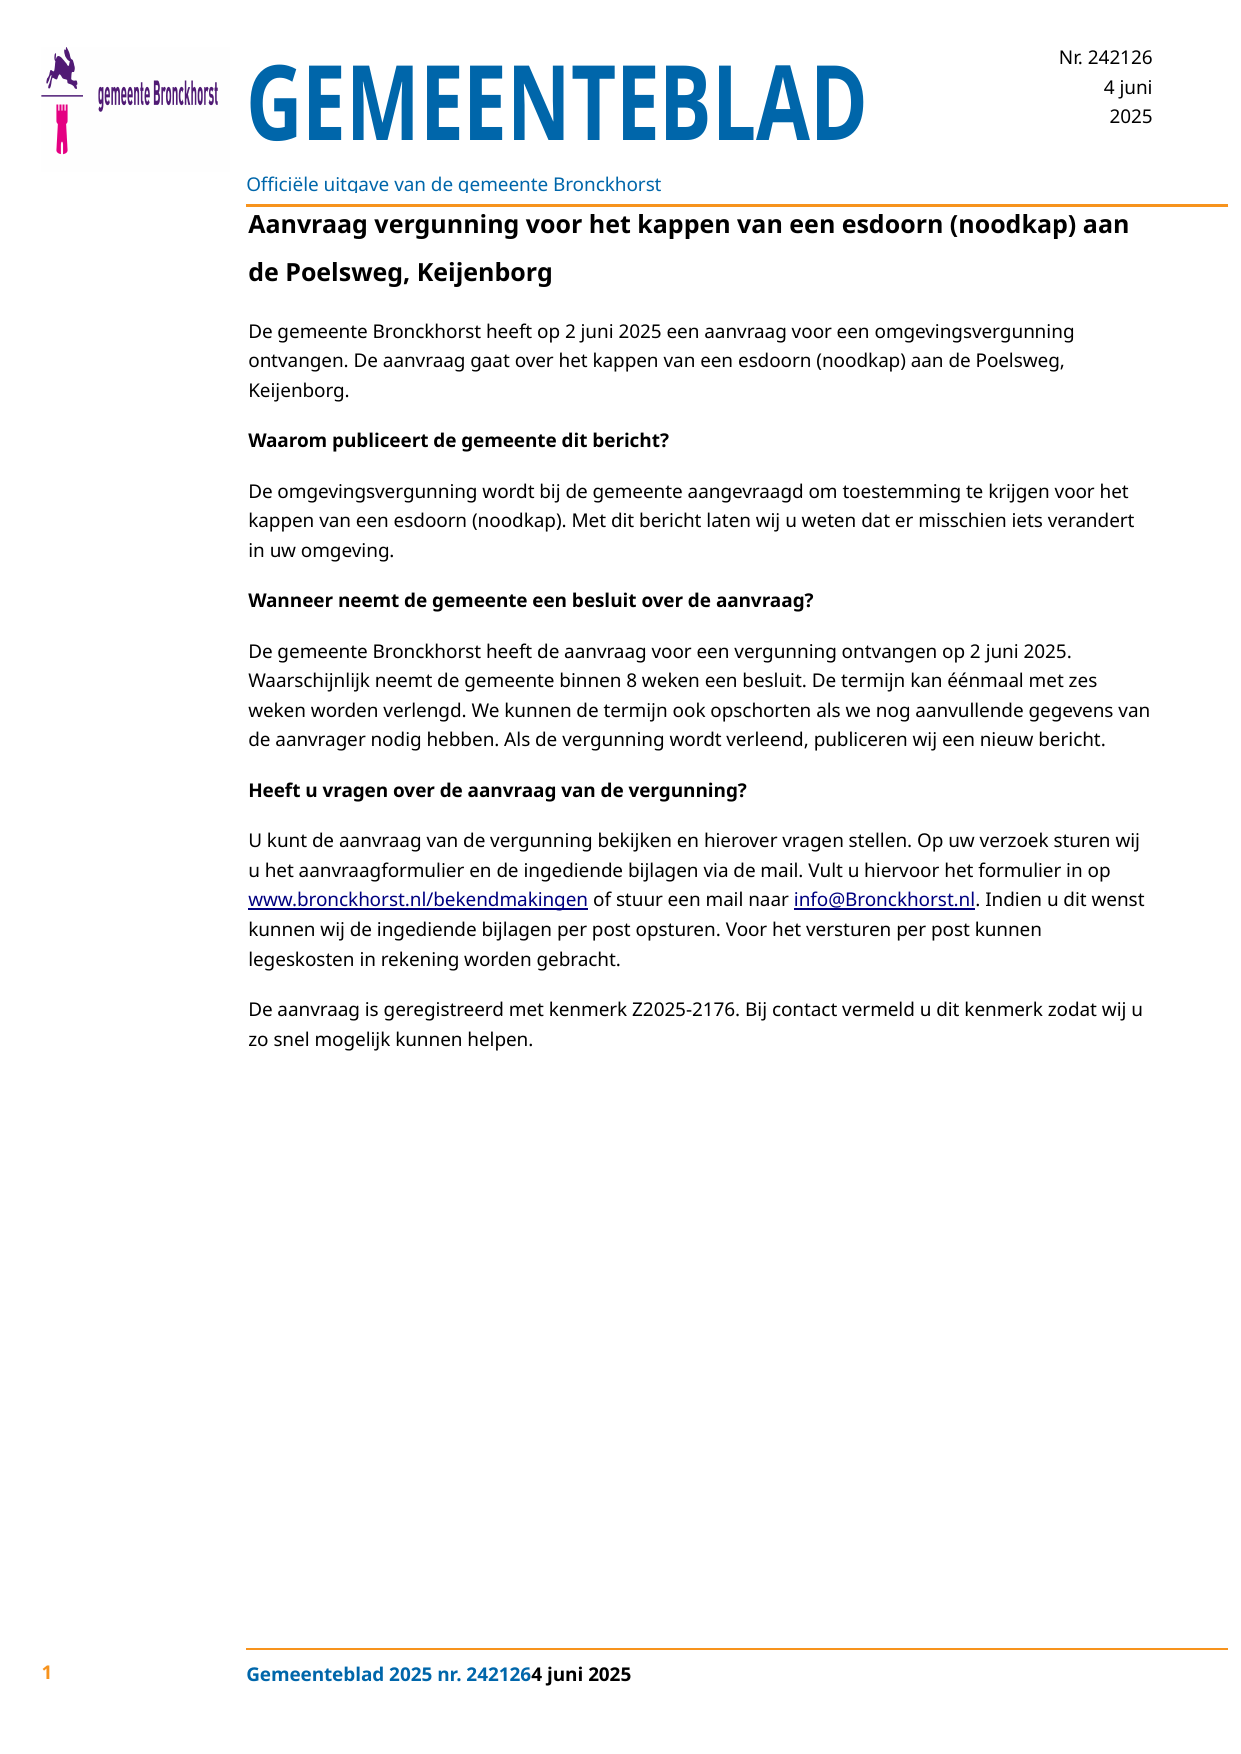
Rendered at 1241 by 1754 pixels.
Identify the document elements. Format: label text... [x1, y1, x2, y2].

text De aanvraag is geregistreerd met kenmerk Z2025-2176. Bij contact vermeld u dit kenmerk zodat wij u zo snel mogelijk kunnen helpen. [248, 996, 1152, 1052]
text U kunt de aanvraag van de vergunning bekijken en hierover vragen stellen. Op uw verzoek sturen wij u het aanvraagformulier en de ingediende bijlagen via de mail. Vult u hiervoor het formulier in op www.bronckhorst.nl/bekendmakingen of stuur een mail naar info@Bronckhorst.nl. Indien u dit wenst kunnen wij de ingediende bijlagen per post opsturen. Voor het versturen per post kunnen legeskosten in rekening worden gebracht. [248, 827, 1152, 972]
text De omgevingsvergunning wordt bij de gemeente aangevraagd om toestemming te krijgen voor het kappen van een esdoorn (noodkap). Met dit bericht laten wij u weten dat er misschien iets verandert in uw omgeving. [248, 478, 1152, 563]
text Wanneer neemt de gemeente een besluit over de aanvraag? [248, 587, 1152, 613]
text Waarom publiceert de gemeente dit bericht? [248, 427, 1152, 453]
text De gemeente Bronckhorst heeft de aanvraag voor een vergunning ontvangen op 2 juni 2025. Waarschijnlijk neemt de gemeente binnen 8 weken een besluit. De termijn kan éénmaal met zes weken worden verlengd. We kunnen de termijn ook opschorten als we nog aanvullende gegevens van de aanvrager nodig hebben. Als de vergunning wordt verleend, publiceren wij een nieuw bericht. [248, 638, 1152, 752]
text De gemeente Bronckhorst heeft op 2 juni 2025 een aanvraag voor een omgevingsvergunning ontvangen. De aanvraag gaat over het kappen van een esdoorn (noodkap) aan de Poelsweg, Keijenborg. [248, 318, 1152, 403]
text Aanvraag vergunning voor het kappen van een esdoorn (noodkap) aan de Poelsweg, Keijenborg [248, 207, 1152, 288]
text Heeft u vragen over de aanvraag van de vergunning? [248, 777, 1152, 803]
picture [41, 47, 231, 172]
